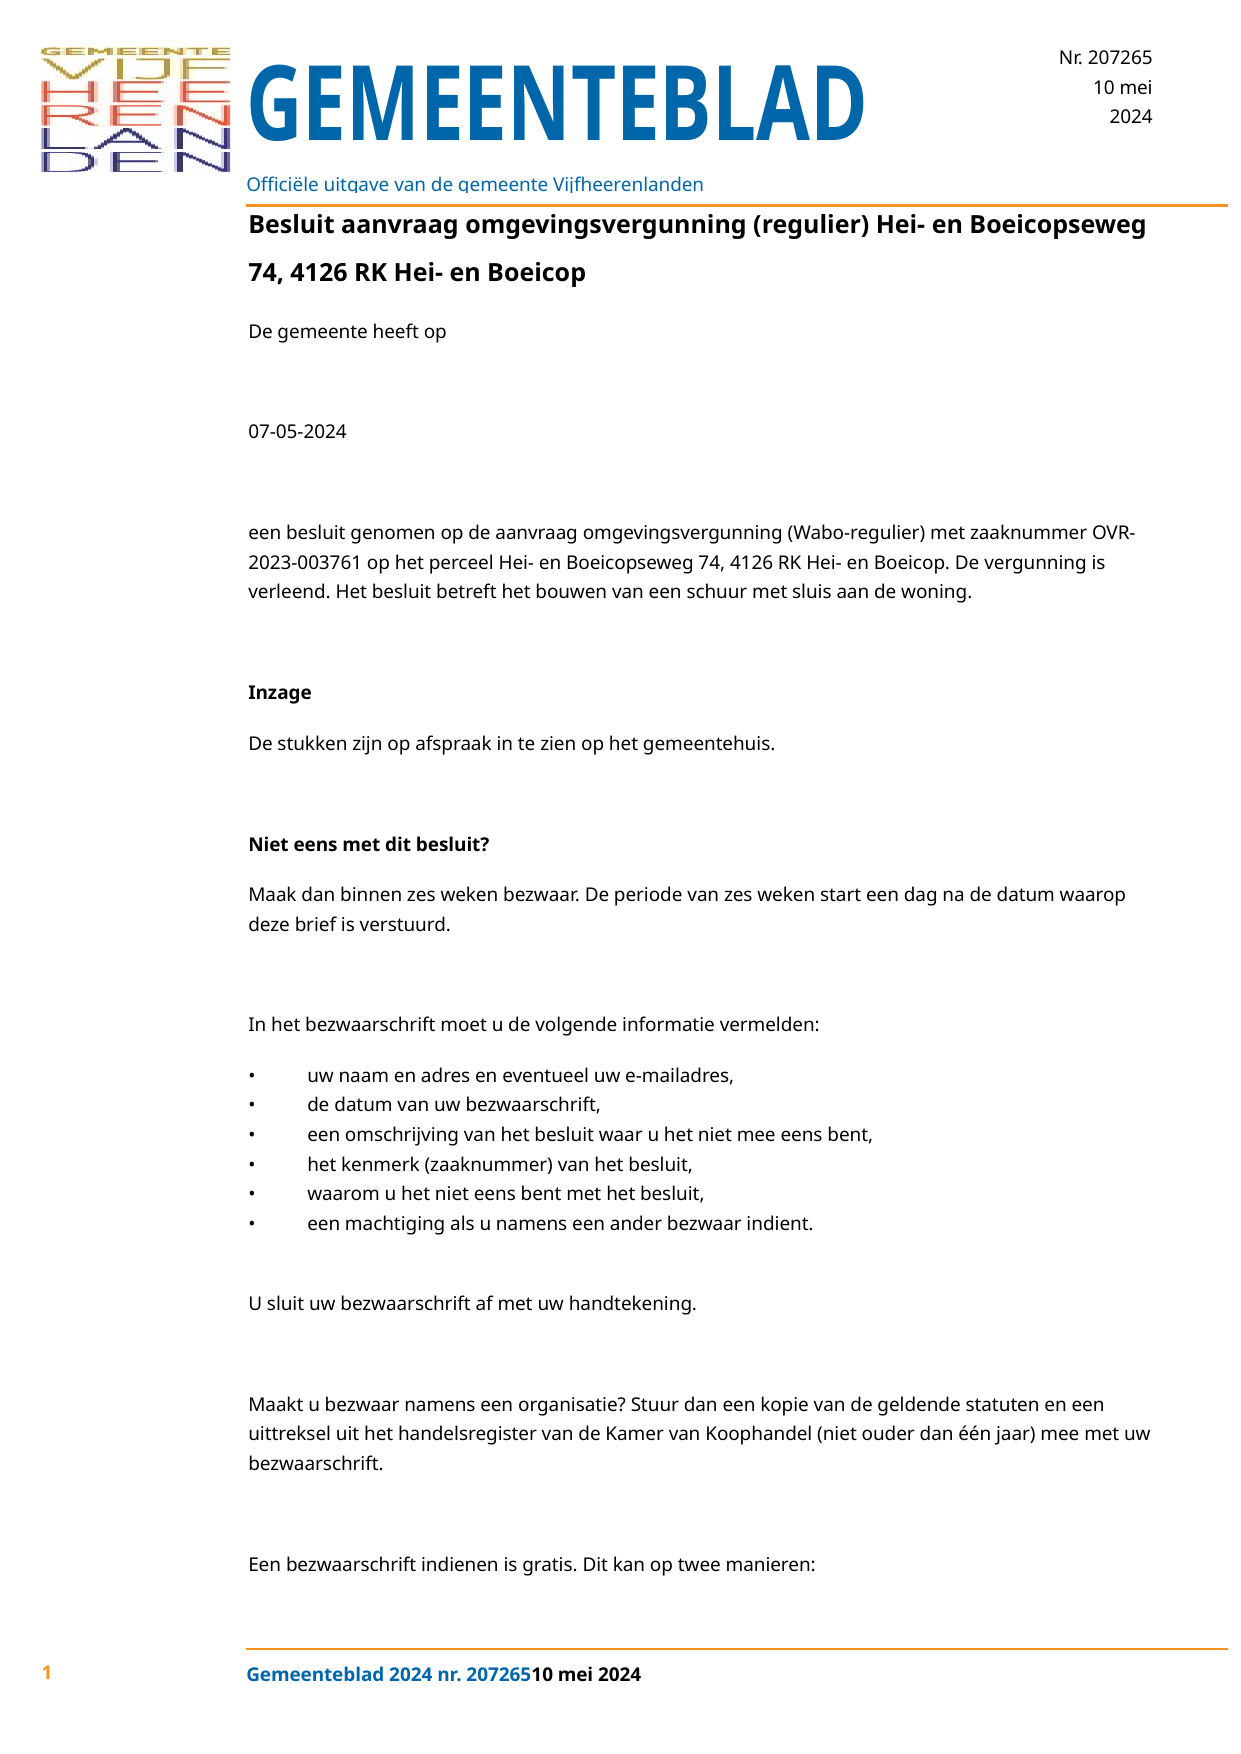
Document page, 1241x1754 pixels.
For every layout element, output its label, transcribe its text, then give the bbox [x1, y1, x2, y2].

list waarom u het niet eens bent met het besluit, [248, 1180, 1152, 1206]
list een omschrijving van het besluit waar u het niet mee eens bent, [248, 1121, 1152, 1147]
text Een bezwaarschrift indienen is gratis. Dit kan op twee manieren: [248, 1551, 1152, 1577]
text een besluit genomen op de aanvraag omgevingsvergunning (Wabo-regulier) met zaaknummer OVR-2023-003761 op het perceel Hei- en Boeicopseweg 74, 4126 RK Hei- en Boeicop. De vergunning is verleend. Het besluit betreft het bouwen van een schuur met sluis aan de woning. [248, 519, 1152, 604]
text Maak dan binnen zes weken bezwaar. De periode van zes weken start een dag na de datum waarop deze brief is verstuurd. [248, 881, 1152, 937]
text Maakt u bezwaar namens een organisatie? Stuur dan een kopie van de geldende statuten en een uittreksel uit het handelsregister van de Kamer van Koophandel (niet ouder dan één jaar) mee met uw bezwaarschrift. [248, 1391, 1152, 1476]
list een machtiging als u namens een ander bezwaar indient. [248, 1210, 1152, 1236]
text De gemeente heeft op [248, 318, 1152, 344]
list de datum van uw bezwaarschrift, [248, 1092, 1152, 1117]
text De stukken zijn op afspraak in te zien op het gemeentehuis. [248, 730, 1152, 756]
text Niet eens met dit besluit? [248, 831, 1152, 857]
list het kenmerk (zaaknummer) van het besluit, [248, 1151, 1152, 1177]
list uw naam en adres en eventueel uw e-mailadres, [248, 1062, 1152, 1088]
picture [41, 47, 231, 172]
text Besluit aanvraag omgevingsvergunning (regulier) Hei- en Boeicopseweg 74, 4126 RK Hei- en Boeicop [248, 207, 1152, 288]
text U sluit uw bezwaarschrift af met uw handtekening. [248, 1290, 1152, 1316]
text 07-05-2024 [248, 419, 1152, 444]
text In het bezwaarschrift moet u de volgende informatie vermelden: [248, 1012, 1152, 1037]
text Inzage [248, 679, 1152, 705]
